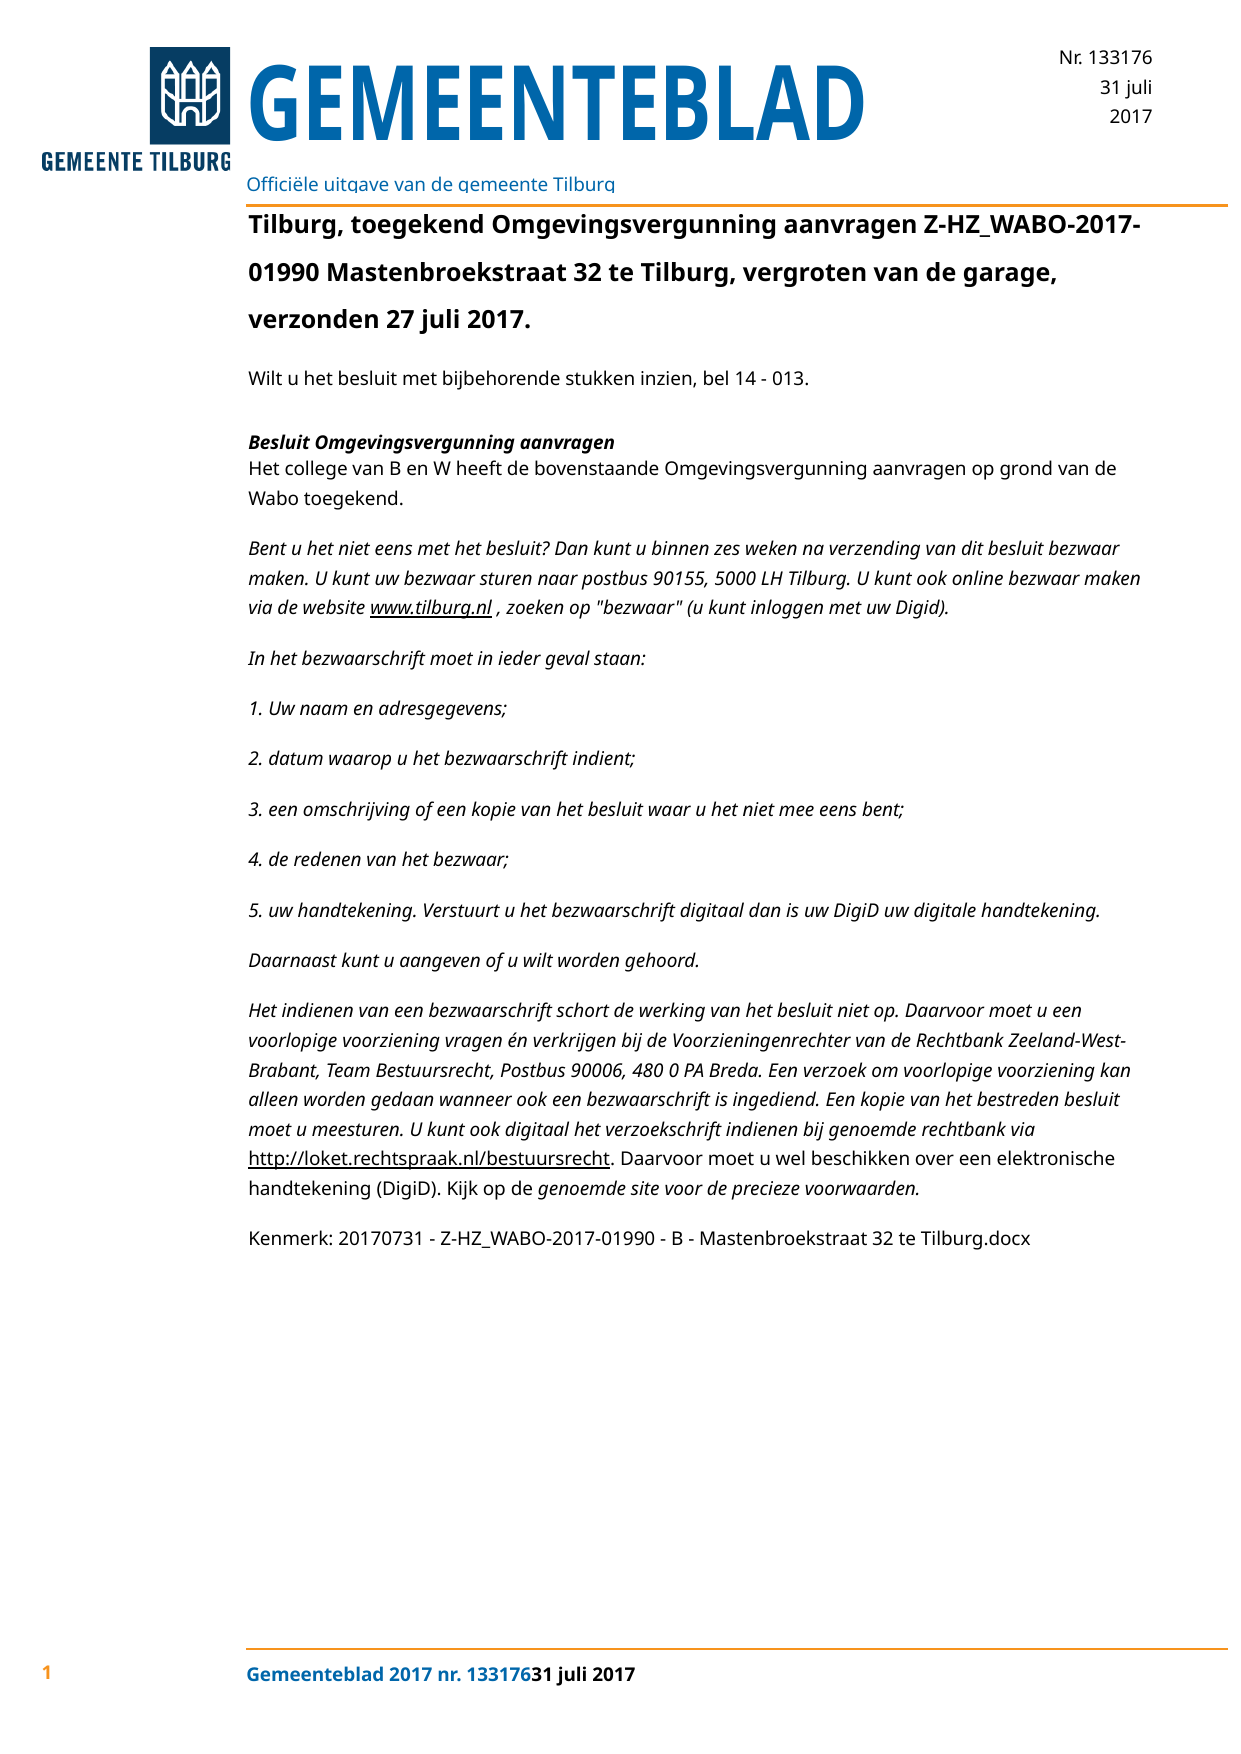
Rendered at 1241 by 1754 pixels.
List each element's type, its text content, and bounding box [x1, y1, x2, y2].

text 4. de redenen van het bezwaar; [248, 846, 1152, 872]
text 1. Uw naam en adresgegevens; [248, 695, 1152, 721]
text Tilburg, toegekend Omgevingsvergunning aanvragen Z-HZ_WABO-2017-01990 Mastenbroekstraat 32 te Tilburg, vergroten van de garage, verzonden 27 juli 2017. [248, 207, 1152, 336]
text Het indienen van een bezwaarschrift schort de werking van het besluit niet op. Daarvoor moet u een voorlopige voorziening vragen én verkrijgen bij de Voorzieningenrechter van de Rechtbank Zeeland-West-Brabant, Team Bestuursrecht, Postbus 90006, 480 0 PA Breda. Een verzoek om voorlopige voorziening kan alleen worden gedaan wanneer ook een bezwaarschrift is ingediend. Een kopie van het bestreden besluit moet u meesturen. U kunt ook digitaal het verzoekschrift indienen bij genoemde rechtbank via http://loket.rechtspraak.nl/bestuursrecht. Daarvoor moet u wel beschikken over een elektronische handtekening (DigiD). Kijk op de genoemde site voor de precieze voorwaarden. [248, 998, 1152, 1201]
text 2. datum waarop u het bezwaarschrift indient; [248, 746, 1152, 771]
picture [41, 47, 231, 172]
text In het bezwaarschrift moet in ieder geval staan: [248, 645, 1152, 671]
text 3. een omschrijving of een kopie van het besluit waar u het niet mee eens bent; [248, 796, 1152, 822]
text Het college van B en W heeft de bovenstaande Omgevingsvergunning aanvragen op grond van de Wabo toegekend. [248, 455, 1152, 511]
text Kenmerk: 20170731 - Z-HZ_WABO-2017-01990 - B - Mastenbroekstraat 32 te Tilburg.docx [248, 1226, 1152, 1251]
text Besluit Omgevingsvergunning aanvragen [248, 429, 1152, 455]
text 5. uw handtekening. Verstuurt u het bezwaarschrift digitaal dan is uw DigiD uw digitale handtekening. [248, 897, 1152, 923]
text Wilt u het besluit met bijbehorende stukken inzien, bel 14 - 013. [248, 366, 1152, 391]
text Daarnaast kunt u aangeven of u wilt worden gehoord. [248, 947, 1152, 973]
text Bent u het niet eens met het besluit? Dan kunt u binnen zes weken na verzending van dit besluit bezwaar maken. U kunt uw bezwaar sturen naar postbus 90155, 5000 LH Tilburg. U kunt ook online bezwaar maken via de website www.tilburg.nl , zoeken op "bezwaar" (u kunt inloggen met uw Digid). [248, 535, 1152, 620]
